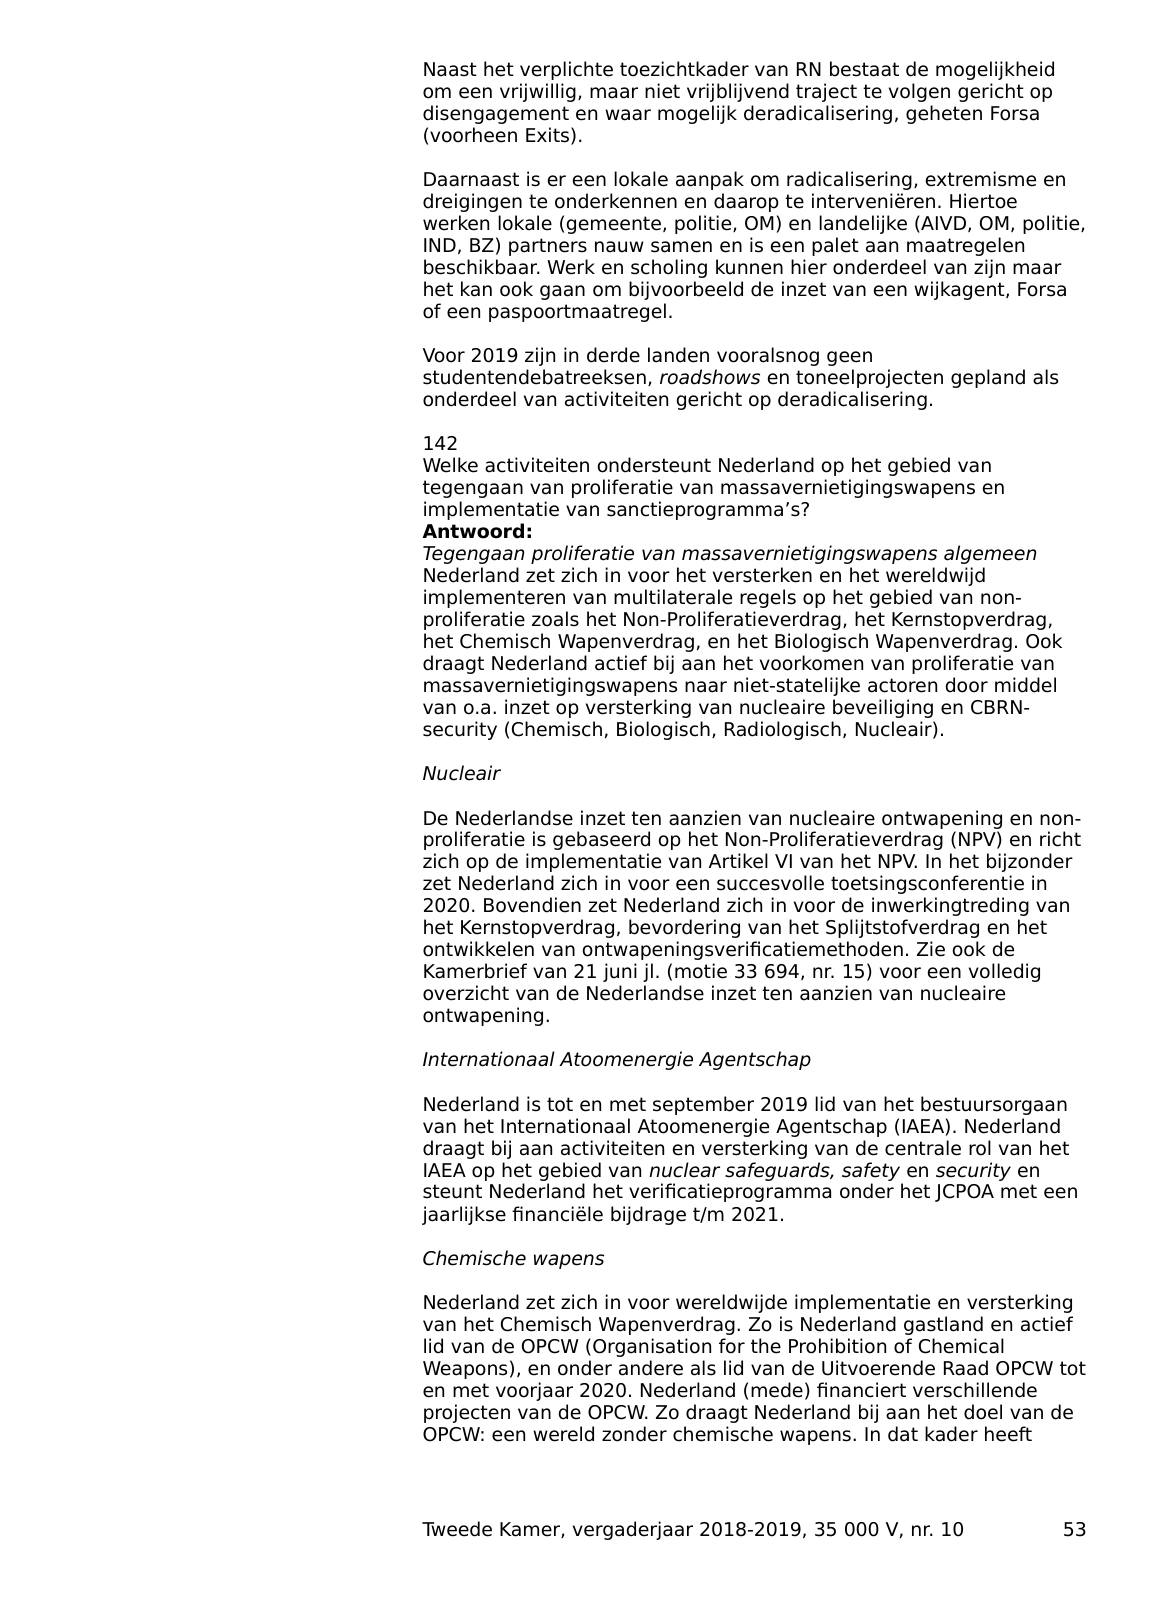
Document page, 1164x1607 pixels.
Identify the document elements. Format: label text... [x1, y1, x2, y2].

text 142 [422, 433, 1087, 455]
subtitle Chemische wapens [422, 1248, 1087, 1269]
text Antwoord: [422, 521, 1087, 543]
text De Nederlandse inzet ten aanzien van nucleaire ontwapening en non-proliferatie is gebaseerd op het Non-Proliferatieverdrag (NPV) en richt zich op de implementatie van Artikel VI van het NPV. In het bijzonder zet Nederland zich in voor een succesvolle toetsingsconferentie in 2020. Bovendien zet Nederland zich in voor de inwerkingtreding van het Kernstopverdrag, bevordering van het Splijtstofverdrag en het ontwikkelen van ontwapeningsverificatiemethoden. Zie ook de Kamerbrief van 21 juni jl. (motie 33 694, nr. 15) voor een volledig overzicht van de Nederlandse inzet ten aanzien van nucleaire ontwapening. [422, 807, 1087, 1027]
text Nederland is tot en met september 2019 lid van het bestuursorgaan van het Internationaal Atoomenergie Agentschap (IAEA). Nederland draagt bij aan activiteiten en versterking van de centrale rol van het IAEA op het gebied van nuclear safeguards, safety en security en steunt Nederland het verificatieprogramma onder het JCPOA met een jaarlijkse financiële bijdrage t/m 2021. [422, 1093, 1087, 1225]
text Naast het verplichte toezichtkader van RN bestaat de mogelijkheid om een vrijwillig, maar niet vrijblijvend traject te volgen gericht op disengagement en waar mogelijk deradicalisering, geheten Forsa (voorheen Exits). [422, 59, 1087, 147]
text Welke activiteiten ondersteunt Nederland op het gebied van tegengaan van proliferatie van massavernietigingswapens en implementatie van sanctieprogramma’s? [422, 455, 1087, 521]
text Tegengaan proliferatie van massavernietigingswapens algemeen [422, 543, 1087, 565]
subtitle Internationaal Atoomenergie Agentschap [422, 1049, 1087, 1071]
text Nederland zet zich in voor wereldwijde implementatie en versterking van het Chemisch Wapenverdrag. Zo is Nederland gastland en actief lid van de OPCW (Organisation for the Prohibition of Chemical Weapons), en onder andere als lid van de Uitvoerende Raad OPCW tot en met voorjaar 2020. Nederland (mede) financiert verschillende projecten van de OPCW. Zo draagt Nederland bij aan het doel van de OPCW: een wereld zonder chemische wapens. In dat kader heeft [422, 1292, 1087, 1446]
text Voor 2019 zijn in derde landen vooralsnog geen studentendebatreeksen, roadshows en toneelprojecten gepland als onderdeel van activiteiten gericht op deradicalisering. [422, 345, 1087, 411]
subtitle Nucleair [422, 763, 1087, 785]
text Nederland zet zich in voor het versterken en het wereldwijd implementeren van multilaterale regels op het gebied van non-proliferatie zoals het Non-Proliferatieverdrag, het Kernstopverdrag, het Chemisch Wapenverdrag, en het Biologisch Wapenverdrag. Ook draagt Nederland actief bij aan het voorkomen van proliferatie van massavernietigingswapens naar niet-statelijke actoren door middel van o.a. inzet op versterking van nucleaire beveiliging en CBRN-security (Chemisch, Biologisch, Radiologisch, Nucleair). [422, 565, 1087, 741]
text Daarnaast is er een lokale aanpak om radicalisering, extremisme en dreigingen te onderkennen en daarop te interveniëren. Hiertoe werken lokale (gemeente, politie, OM) en landelijke (AIVD, OM, politie, IND, BZ) partners nauw samen en is een palet aan maatregelen beschikbaar. Werk en scholing kunnen hier onderdeel van zijn maar het kan ook gaan om bijvoorbeeld de inzet van een wijkagent, Forsa of een paspoortmaatregel. [422, 169, 1087, 323]
